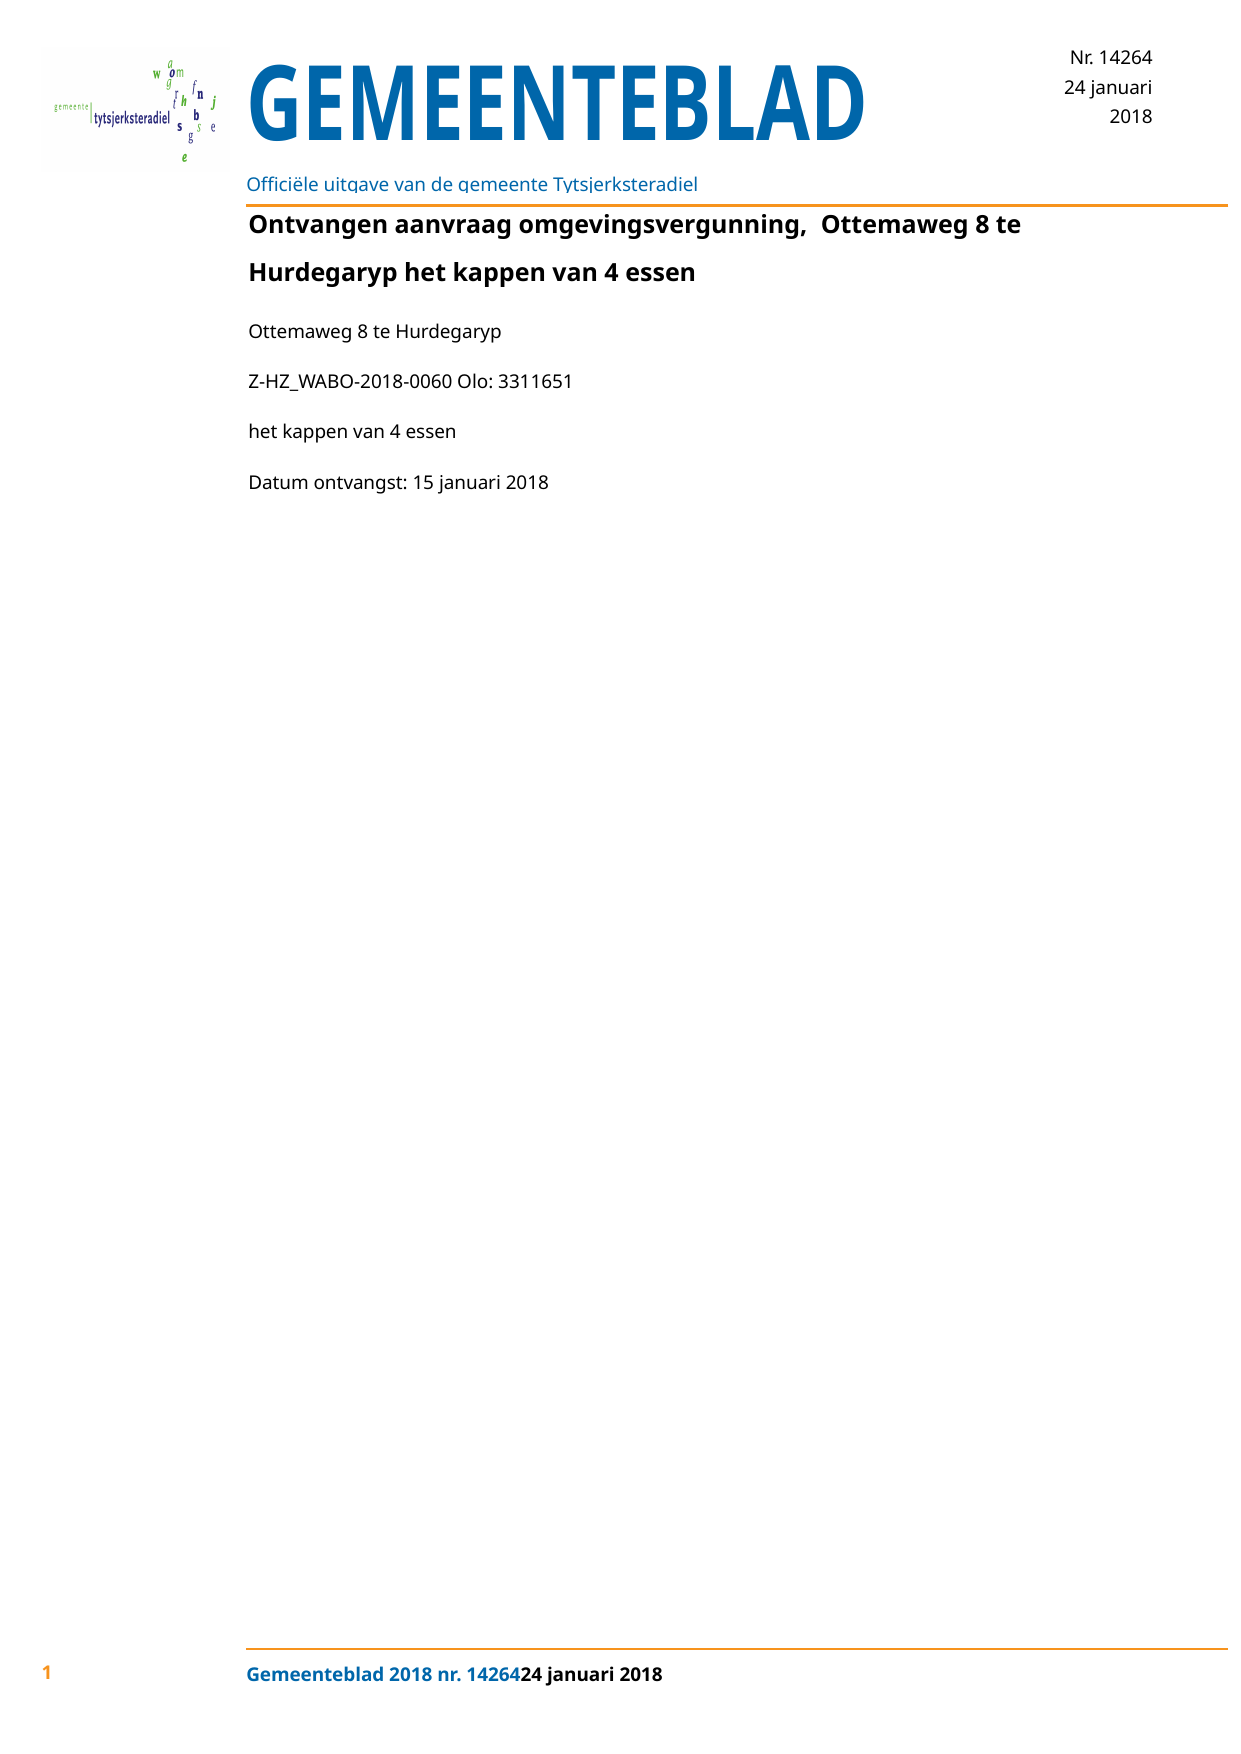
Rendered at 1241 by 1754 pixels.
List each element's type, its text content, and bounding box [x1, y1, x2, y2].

text Ottemaweg 8 te Hurdegaryp [248, 318, 1152, 344]
text Datum ontvangst: 15 januari 2018 [248, 469, 1152, 495]
picture [41, 47, 231, 172]
text Z-HZ_WABO-2018-0060 Olo: 3311651 [248, 368, 1152, 394]
text het kappen van 4 essen [248, 419, 1152, 444]
text Ontvangen aanvraag omgevingsvergunning, Ottemaweg 8 te Hurdegaryp het kappen van 4 essen [248, 207, 1152, 288]
